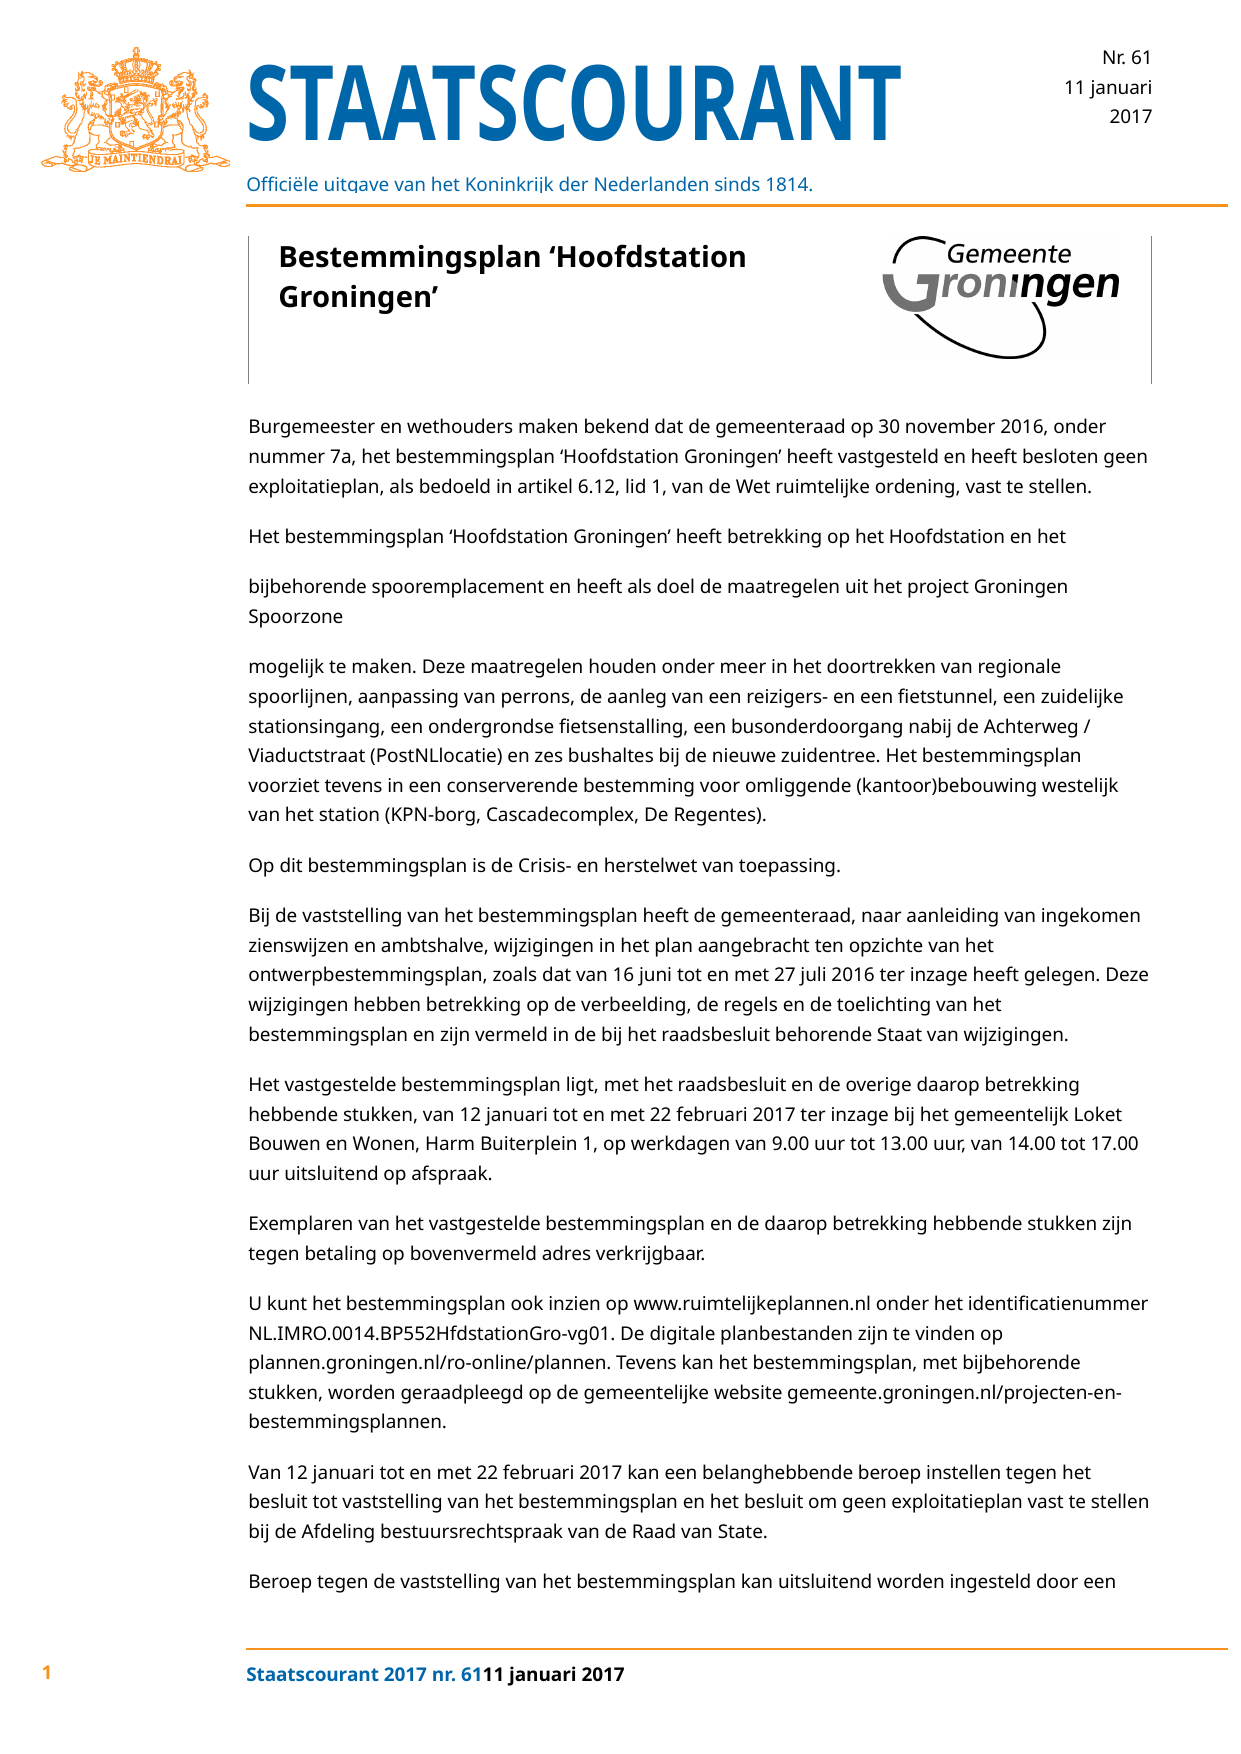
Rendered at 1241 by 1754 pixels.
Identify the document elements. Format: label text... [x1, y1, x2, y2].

text mogelijk te maken. Deze maatregelen houden onder meer in het doortrekken van regionale spoorlijnen, aanpassing van perrons, de aanleg van een reizigers- en een fietstunnel, een zuidelijke stationsingang, een ondergrondse fietsenstalling, een busonderdoorgang nabij de Achterweg / Viaductstraat (PostNLlocatie) en zes bushaltes bij de nieuwe zuidentree. Het bestemmingsplan voorziet tevens in een conserverende bestemming voor omliggende (kantoor)bebouwing westelijk van het station (KPN-borg, Cascadecomplex, De Regentes). [248, 654, 1152, 827]
table_header [850, 359, 1151, 384]
text bijbehorende spooremplacement en heeft als doel de maatregelen uit het project Groningen Spoorzone [248, 574, 1152, 629]
text U kunt het bestemmingsplan ook inzien op www.ruimtelijkeplannen.nl onder het identificatienummer NL.IMRO.0014.BP552HfdstationGro-vg01. De digitale planbestanden zijn te vinden op plannen.groningen.nl/ro-online/plannen. Tevens kan het bestemmingsplan, met bijbehorende stukken, worden geraadpleegd op de gemeentelijke website gemeente.groningen.nl/projecten-en-bestemmingsplannen. [248, 1290, 1152, 1434]
picture [882, 236, 1119, 359]
text Op dit bestemmingsplan is de Crisis- en herstelwet van toepassing. [248, 852, 1152, 878]
text Burgemeester en wethouders maken bekend dat de gemeenteraad op 30 november 2016, onder nummer 7a, het bestemmingsplan ‘Hoofdstation Groningen’ heeft vastgesteld en heeft besloten geen exploitatieplan, als bedoeld in artikel 6.12, lid 1, van de Wet ruimtelijke ordening, vast te stellen. [248, 414, 1152, 499]
table_header Bestemmingsplan ‘Hoofdstation Groningen’ [249, 236, 850, 384]
text Bij de vaststelling van het bestemmingsplan heeft de gemeenteraad, naar aanleiding van ingekomen zienswijzen en ambtshalve, wijzigingen in het plan aangebracht ten opzichte van het ontwerpbestemmingsplan, zoals dat van 16 juni tot en met 27 juli 2016 ter inzage heeft gelegen. Deze wijzigingen hebben betrekking op de verbeelding, de regels en de toelichting van het bestemmingsplan en zijn vermeld in de bij het raadsbesluit behorende Staat van wijzigingen. [248, 902, 1152, 1047]
picture [41, 47, 231, 172]
table_header [1119, 236, 1151, 358]
text Van 12 januari tot en met 22 februari 2017 kan een belanghebbende beroep instellen tegen het besluit tot vaststelling van het bestemmingsplan en het besluit om geen exploitatieplan vast te stellen bij de Afdeling bestuursrechtspraak van de Raad van State. [248, 1459, 1152, 1544]
text Beroep tegen de vaststelling van het bestemmingsplan kan uitsluitend worden ingesteld door een [248, 1569, 1152, 1594]
text Het bestemmingsplan ‘Hoofdstation Groningen’ heeft betrekking op het Hoofdstation en het [248, 523, 1152, 549]
text Exemplaren van het vastgestelde bestemmingsplan en de daarop betrekking hebbende stukken zijn tegen betaling op bovenvermeld adres verkrijgbaar. [248, 1210, 1152, 1266]
table_header [850, 236, 882, 358]
text Het vastgestelde bestemmingsplan ligt, met het raadsbesluit en de overige daarop betrekking hebbende stukken, van 12 januari tot en met 22 februari 2017 ter inzage bij het gemeentelijk Loket Bouwen en Wonen, Harm Buiterplein 1, op werkdagen van 9.00 uur tot 13.00 uur, van 14.00 tot 17.00 uur uitsluitend op afspraak. [248, 1071, 1152, 1186]
